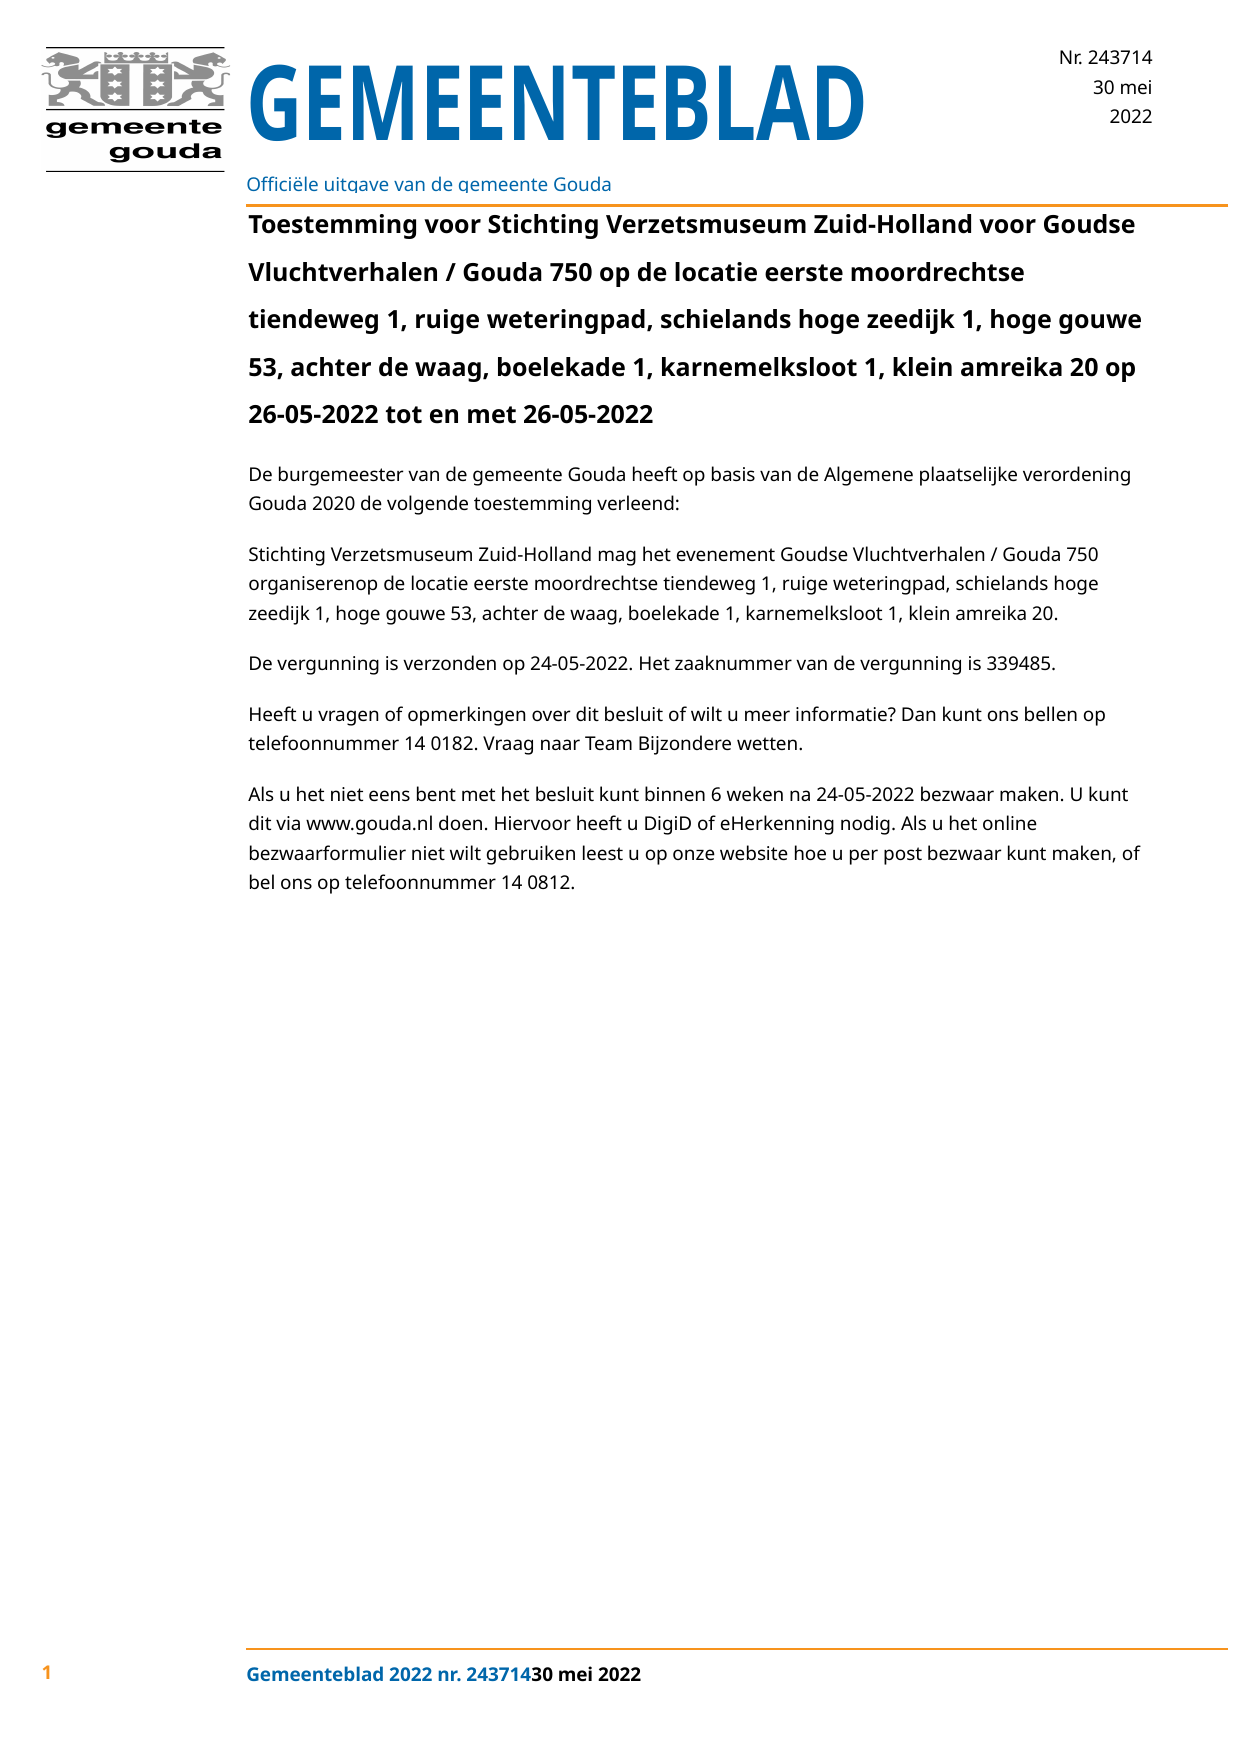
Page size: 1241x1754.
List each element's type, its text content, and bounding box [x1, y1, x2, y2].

text Heeft u vragen of opmerkingen over dit besluit of wilt u meer informatie? Dan kunt ons bellen op telefoonnummer 14 0182. Vraag naar Team Bijzondere wetten. [248, 701, 1152, 756]
picture [41, 47, 231, 172]
text De burgemeester van de gemeente Gouda heeft op basis van de Algemene plaatselijke verordening Gouda 2020 de volgende toestemming verleend: [248, 461, 1152, 516]
text Als u het niet eens bent met het besluit kunt binnen 6 weken na 24-05-2022 bezwaar maken. U kunt dit via www.gouda.nl doen. Hiervoor heeft u DigiD of eHerkenning nodig. Als u het online bezwaarformulier niet wilt gebruiken leest u op onze website hoe u per post bezwaar kunt maken, of bel ons op telefoonnummer 14 0812. [248, 781, 1152, 895]
text De vergunning is verzonden op 24-05-2022. Het zaaknummer van de vergunning is 339485. [248, 650, 1152, 676]
text Toestemming voor Stichting Verzetsmuseum Zuid-Holland voor Goudse Vluchtverhalen / Gouda 750 op de locatie eerste moordrechtse tiendeweg 1, ruige weteringpad, schielands hoge zeedijk 1, hoge gouwe 53, achter de waag, boelekade 1, karnemelksloot 1, klein amreika 20 op 26-05-2022 tot en met 26-05-2022 [248, 207, 1152, 431]
text Stichting Verzetsmuseum Zuid-Holland mag het evenement Goudse Vluchtverhalen / Gouda 750 organiserenop de locatie eerste moordrechtse tiendeweg 1, ruige weteringpad, schielands hoge zeedijk 1, hoge gouwe 53, achter de waag, boelekade 1, karnemelksloot 1, klein amreika 20. [248, 541, 1152, 626]
